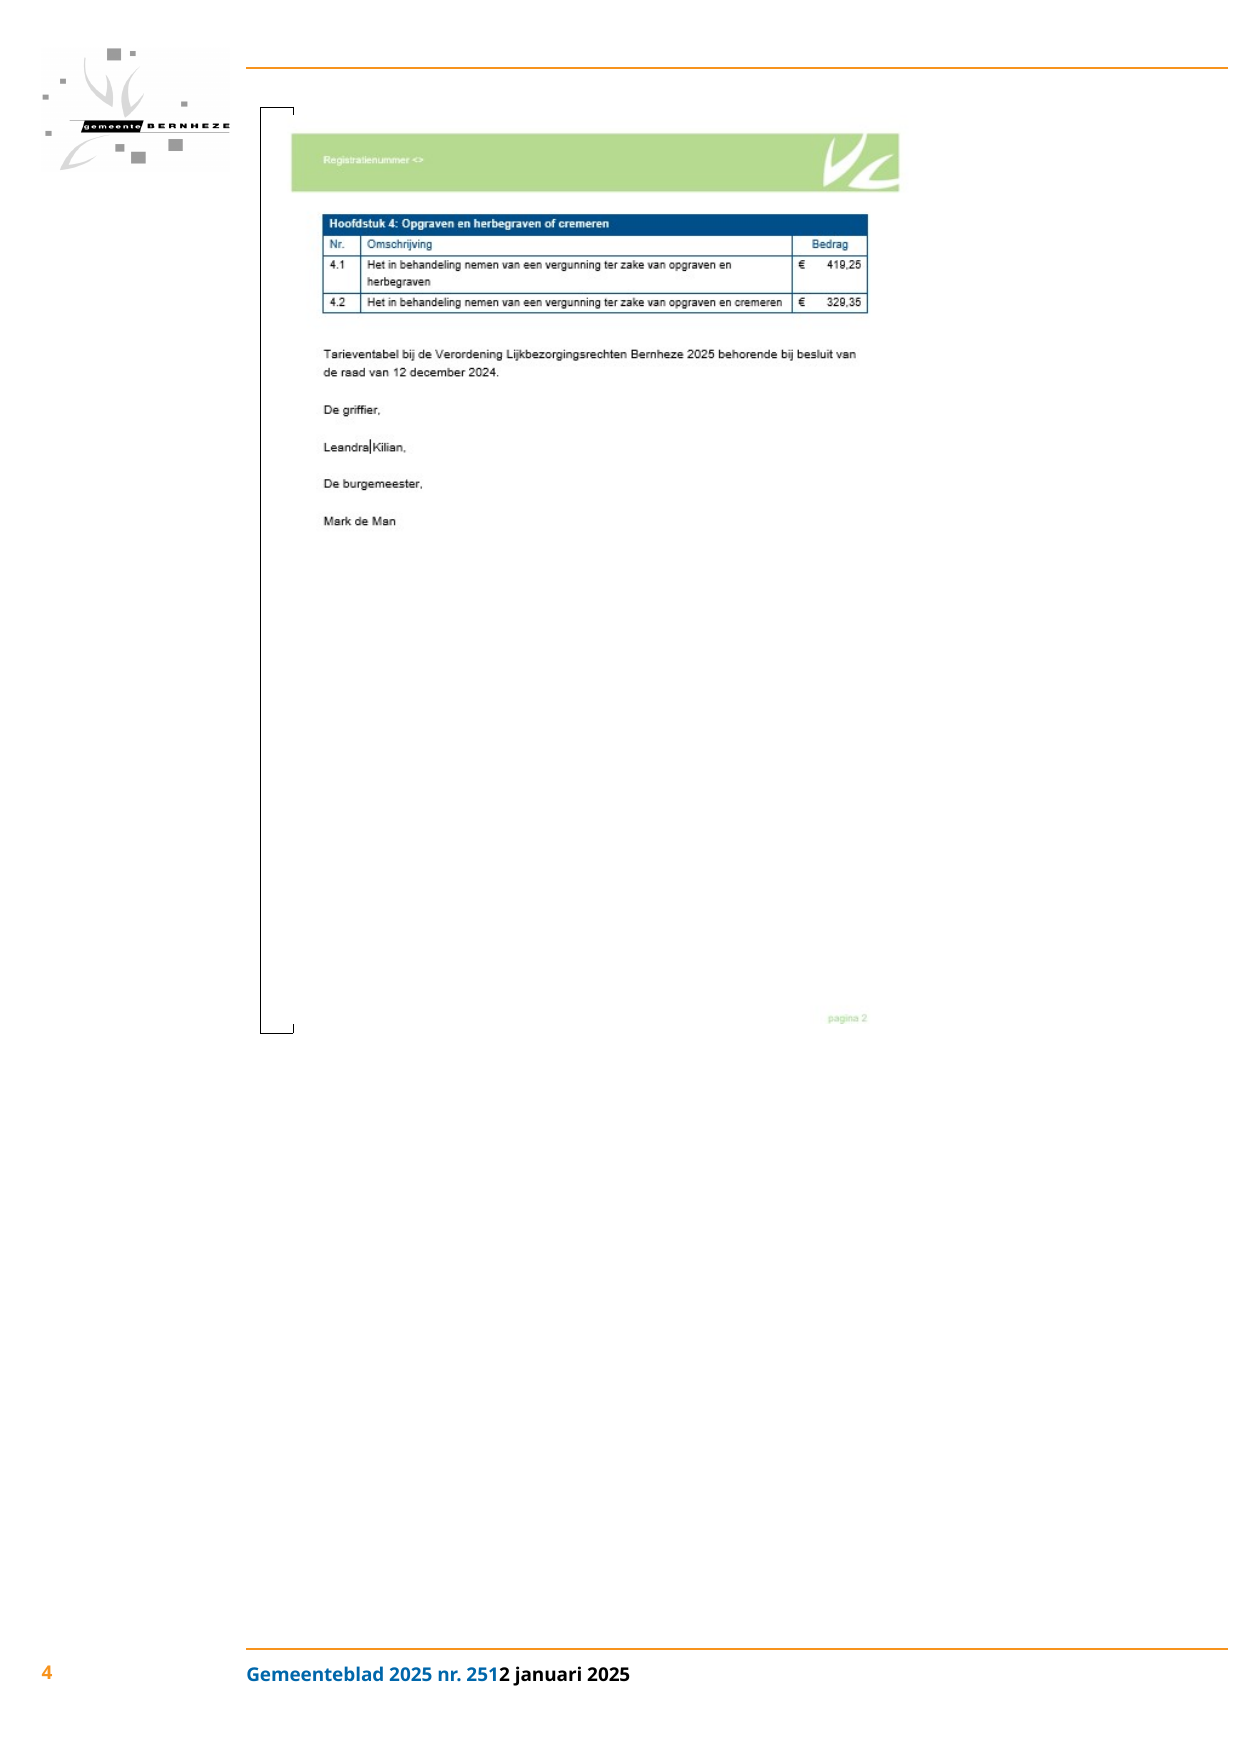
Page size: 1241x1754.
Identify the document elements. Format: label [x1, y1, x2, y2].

picture [41, 47, 231, 172]
picture [268, 115, 919, 1024]
